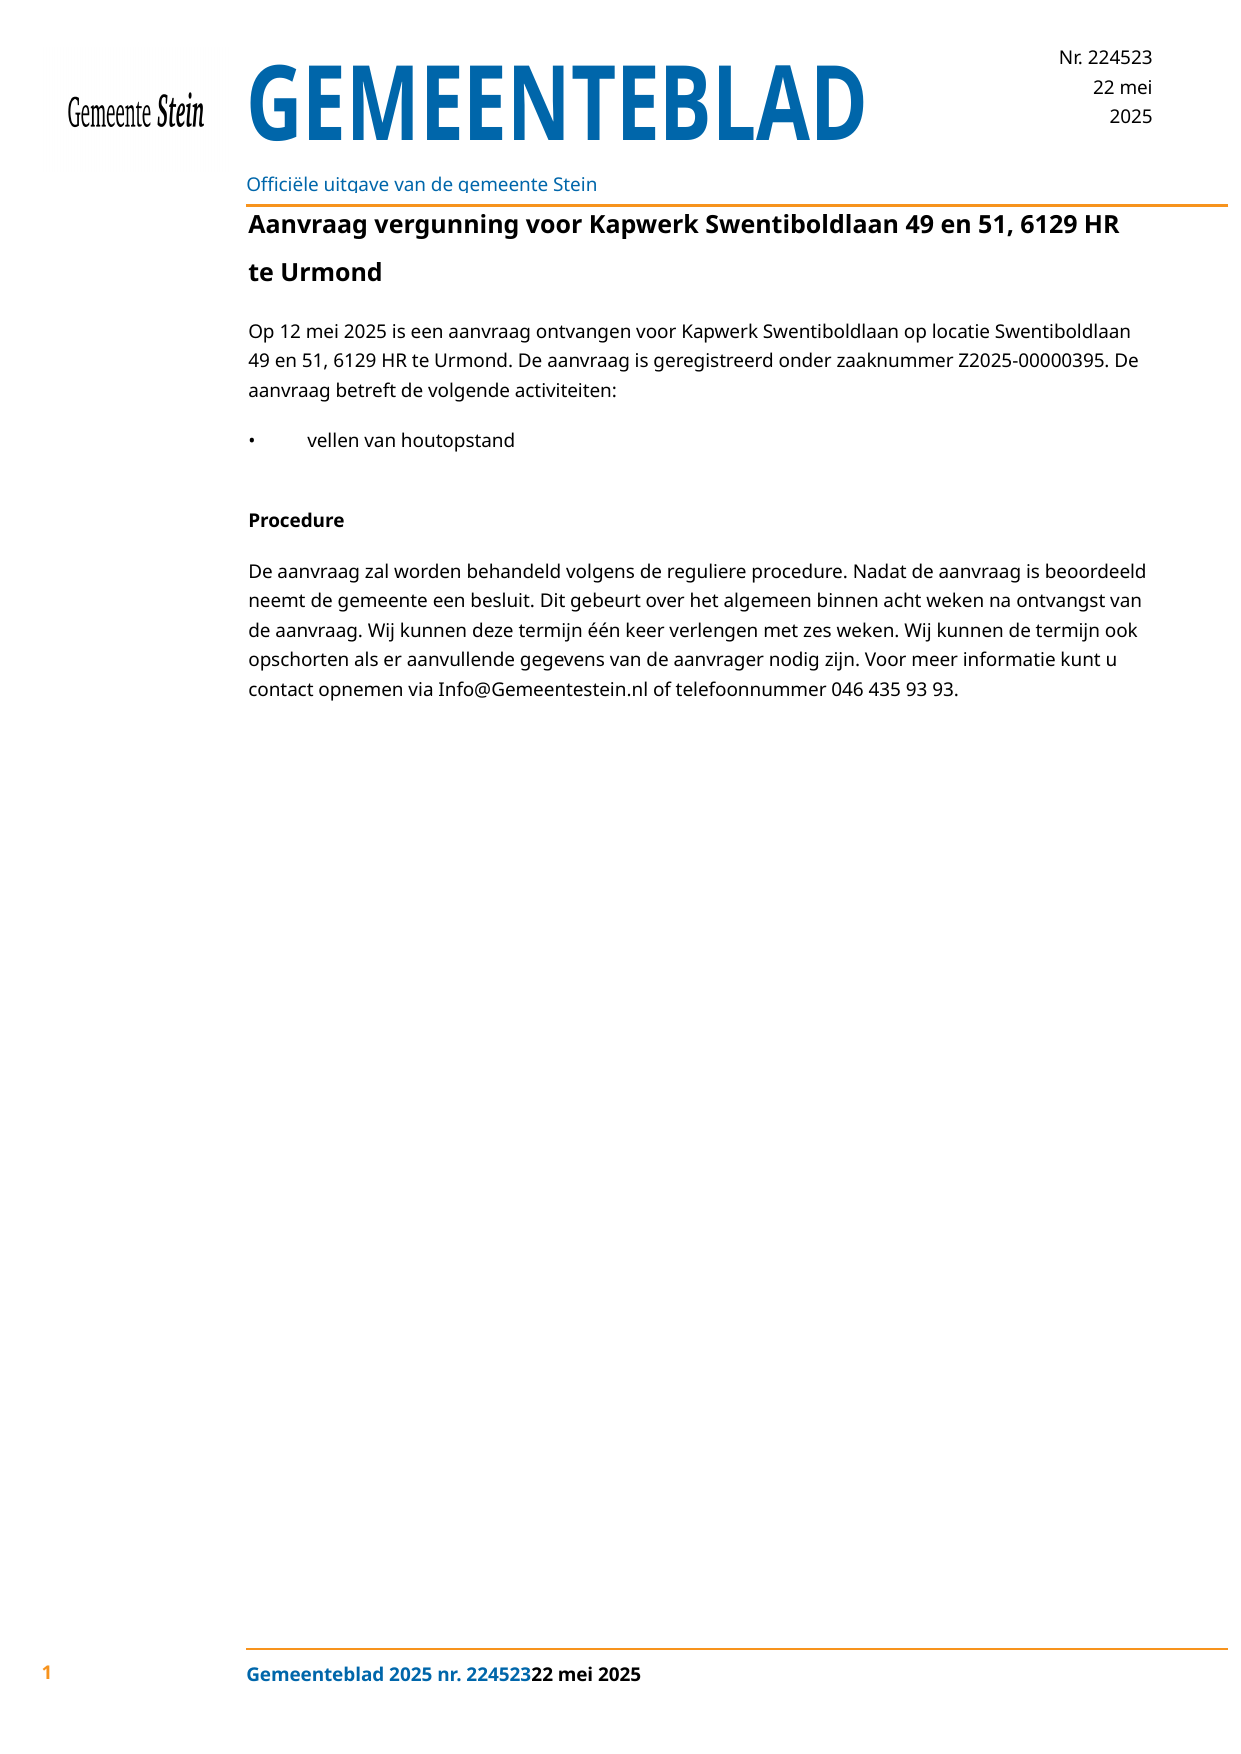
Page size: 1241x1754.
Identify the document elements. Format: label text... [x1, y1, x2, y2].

text De aanvraag zal worden behandeld volgens de reguliere procedure. Nadat de aanvraag is beoordeeld neemt de gemeente een besluit. Dit gebeurt over het algemeen binnen acht weken na ontvangst van de aanvraag. Wij kunnen deze termijn één keer verlengen met zes weken. Wij kunnen de termijn ook opschorten als er aanvullende gegevens van de aanvrager nodig zijn. Voor meer informatie kunt u contact opnemen via Info@Gemeentestein.nl of telefoonnummer 046 435 93 93. [248, 558, 1152, 702]
text Op 12 mei 2025 is een aanvraag ontvangen voor Kapwerk Swentiboldlaan op locatie Swentiboldlaan 49 en 51, 6129 HR te Urmond. De aanvraag is geregistreerd onder zaaknummer Z2025-00000395. De aanvraag betreft de volgende activiteiten: [248, 318, 1152, 403]
list vellen van houtopstand [248, 427, 1152, 453]
picture [41, 47, 231, 172]
text Procedure [248, 507, 1152, 533]
text Aanvraag vergunning voor Kapwerk Swentiboldlaan 49 en 51, 6129 HR te Urmond [248, 207, 1152, 288]
